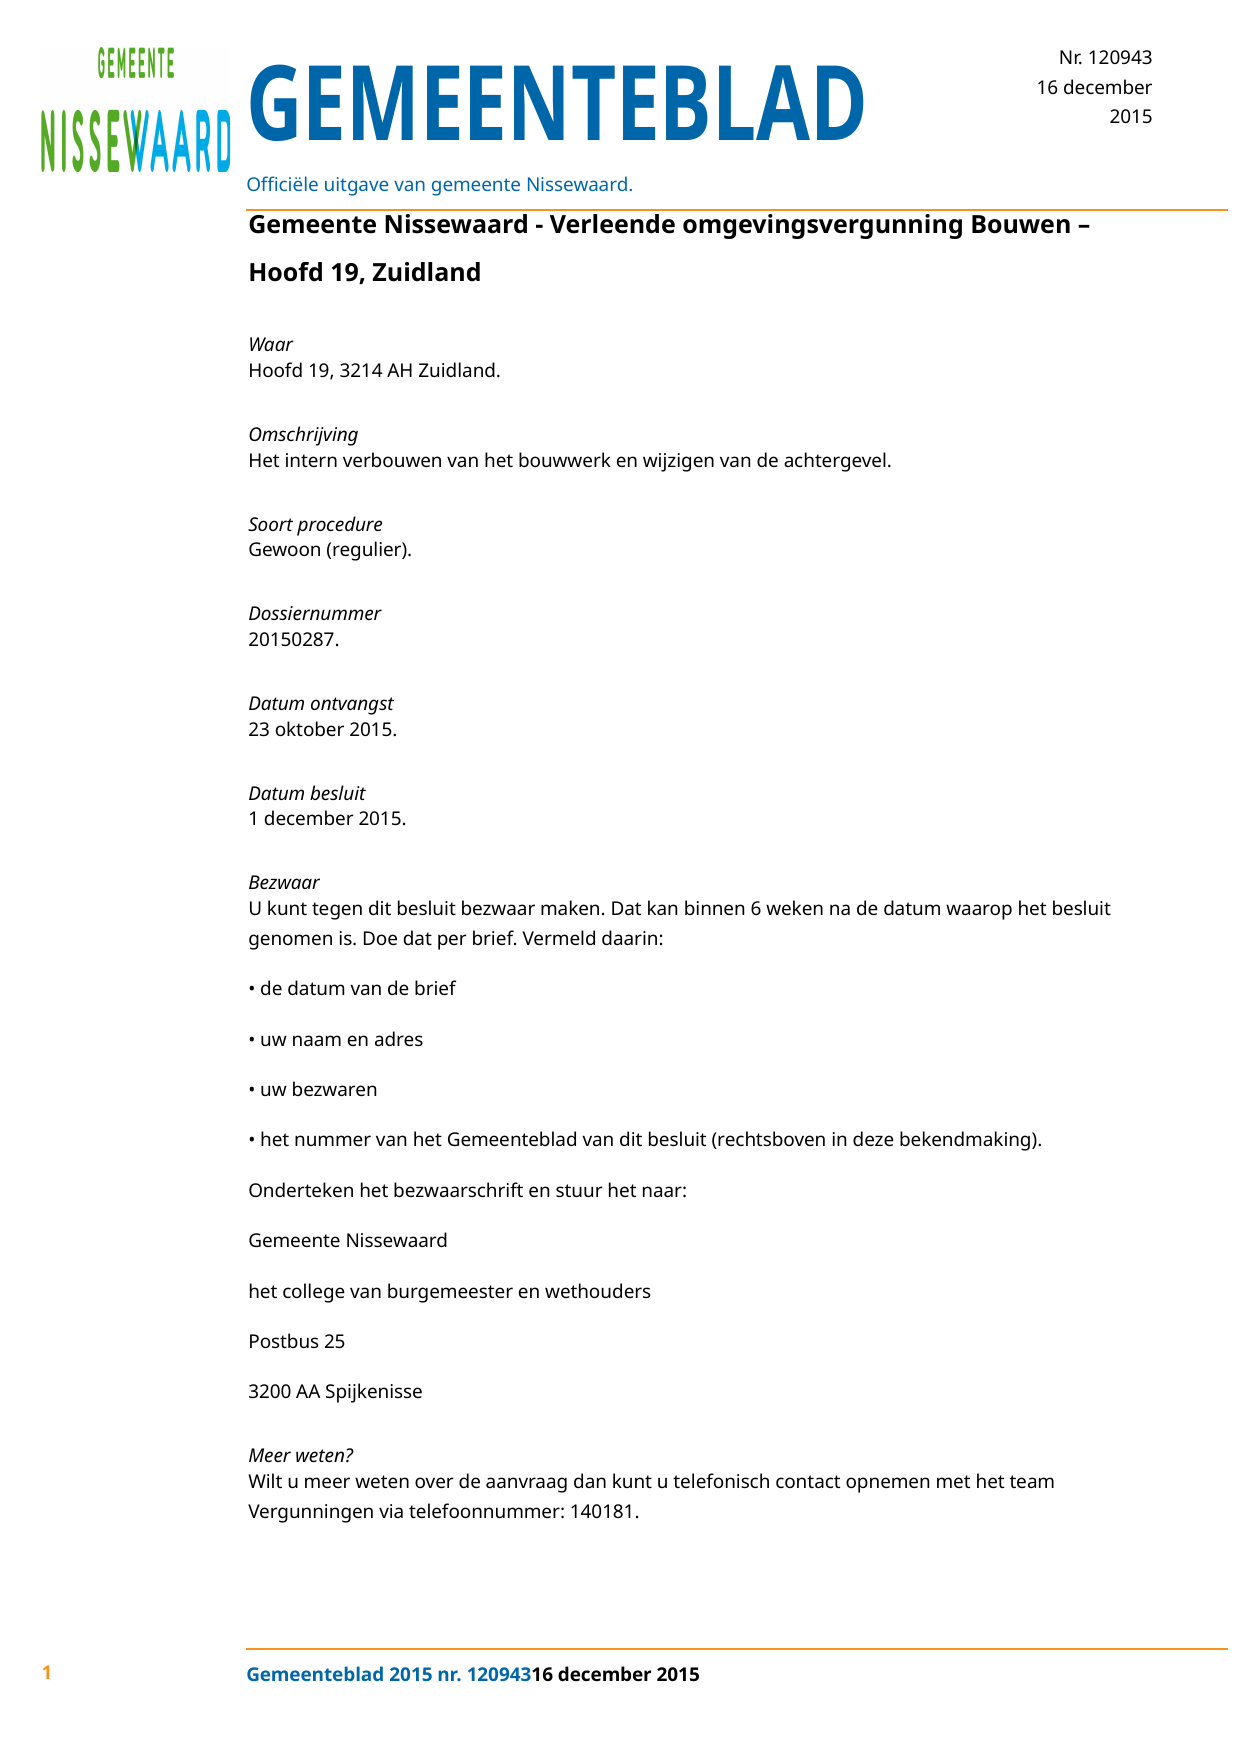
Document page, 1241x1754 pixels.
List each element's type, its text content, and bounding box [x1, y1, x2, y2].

picture [176, 157, 187, 172]
text • de datum van de brief [248, 975, 1152, 1001]
text Omschrijving [248, 421, 1152, 447]
text Waar [248, 331, 1152, 357]
text Soort procedure [248, 511, 1152, 537]
text Gemeente Nissewaard [248, 1227, 1152, 1253]
text U kunt tegen dit besluit bezwaar maken. Dat kan binnen 6 weken na de datum waarop het besluit genomen is. Doe dat per brief. Vermeld daarin: [248, 895, 1152, 951]
text 1 december 2015. [248, 806, 1152, 831]
text Wilt u meer weten over de aanvraag dan kunt u telefonisch contact opnemen met het team Vergunningen via telefoonnummer: 140181. [248, 1468, 1152, 1524]
picture [200, 151, 206, 172]
text Het intern verbouwen van het bouwwerk en wijzigen van de achtergevel. [248, 447, 1152, 473]
text het college van burgemeester en wethouders [248, 1278, 1152, 1303]
text Dossiernummer [248, 601, 1152, 626]
picture [41, 47, 231, 172]
text Gewoon (regulier). [248, 537, 1152, 562]
text 20150287. [248, 626, 1152, 652]
text Hoofd 19, 3214 AH Zuidland. [248, 357, 1152, 383]
text Datum ontvangst [248, 690, 1152, 716]
text Meer weten? [248, 1443, 1152, 1468]
text Gemeente Nissewaard - Verleende omgevingsvergunning Bouwen – Hoofd 19, Zuidland [248, 211, 1152, 288]
text Postbus 25 [248, 1328, 1152, 1354]
text Bezwaar [248, 869, 1152, 895]
text 23 oktober 2015. [248, 716, 1152, 742]
picture [222, 122, 227, 160]
picture [154, 157, 165, 172]
text • uw naam en adres [248, 1026, 1152, 1051]
picture [201, 122, 206, 138]
text 3200 AA Spijkenisse [248, 1379, 1152, 1404]
text Datum besluit [248, 780, 1152, 806]
text • het nummer van het Gemeenteblad van dit besluit (rechtsboven in deze bekendmaking). [248, 1127, 1152, 1152]
text Onderteken het bezwaarschrift en stuur het naar: [248, 1177, 1152, 1203]
text • uw bezwaren [248, 1076, 1152, 1102]
